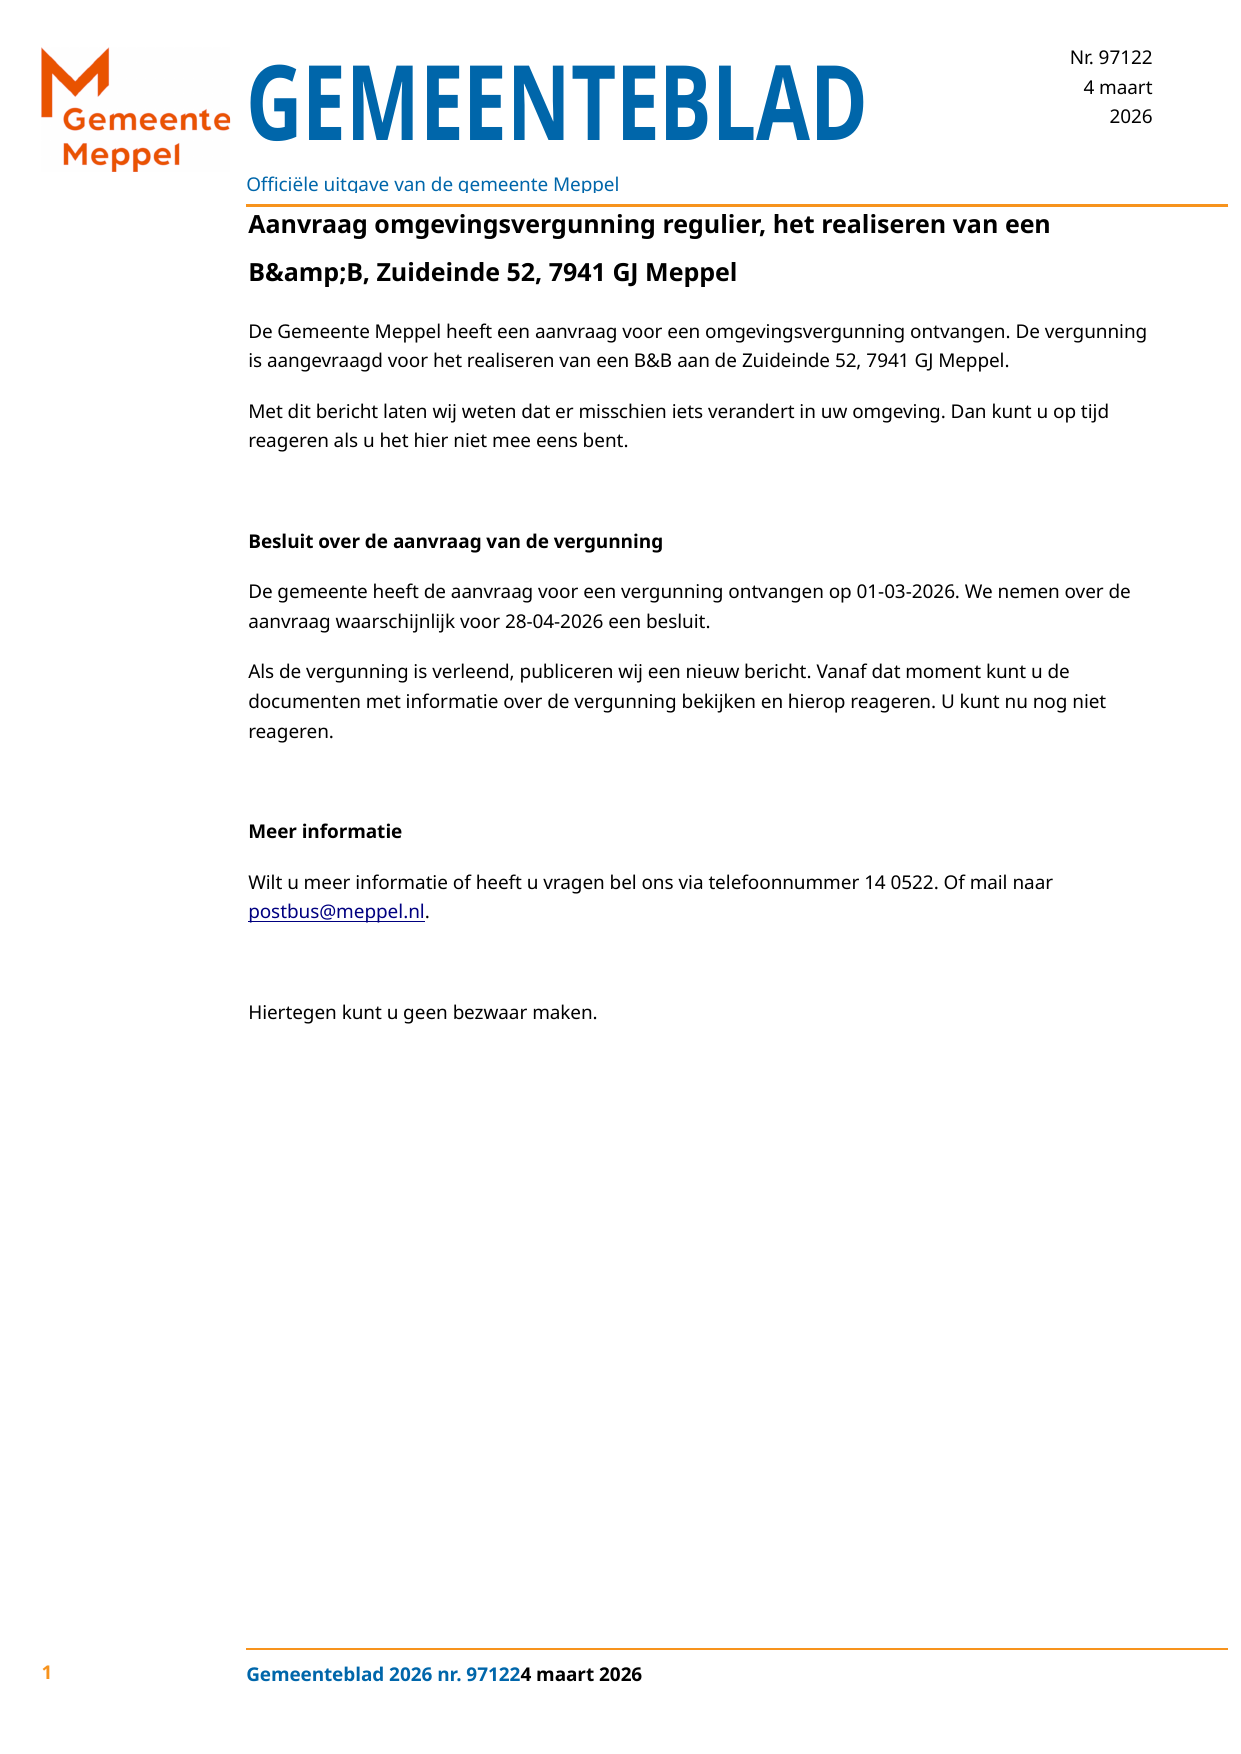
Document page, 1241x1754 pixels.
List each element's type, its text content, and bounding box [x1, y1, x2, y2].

text Besluit over de aanvraag van de vergunning [248, 528, 1152, 554]
picture [41, 47, 231, 172]
text Als de vergunning is verleend, publiceren wij een nieuw bericht. Vanaf dat moment kunt u de documenten met informatie over de vergunning bekijken en hierop reageren. U kunt nu nog niet reageren. [248, 659, 1152, 744]
text Meer informatie [248, 819, 1152, 844]
text Wilt u meer informatie of heeft u vragen bel ons via telefoonnummer 14 0522. Of mail naar postbus@meppel.nl. [248, 869, 1152, 924]
text Aanvraag omgevingsvergunning regulier, het realiseren van een B&amp;B, Zuideinde 52, 7941 GJ Meppel [248, 207, 1152, 288]
text De Gemeente Meppel heeft een aanvraag voor een omgevingsvergunning ontvangen. De vergunning is aangevraagd voor het realiseren van een B&B aan de Zuideinde 52, 7941 GJ Meppel. [248, 318, 1152, 373]
text Met dit bericht laten wij weten dat er misschien iets verandert in uw omgeving. Dan kunt u op tijd reageren als u het hier niet mee eens bent. [248, 398, 1152, 453]
text Hiertegen kunt u geen bezwaar maken. [248, 999, 1152, 1025]
text De gemeente heeft de aanvraag voor een vergunning ontvangen op 01-03-2026. We nemen over de aanvraag waarschijnlijk voor 28-04-2026 een besluit. [248, 579, 1152, 634]
